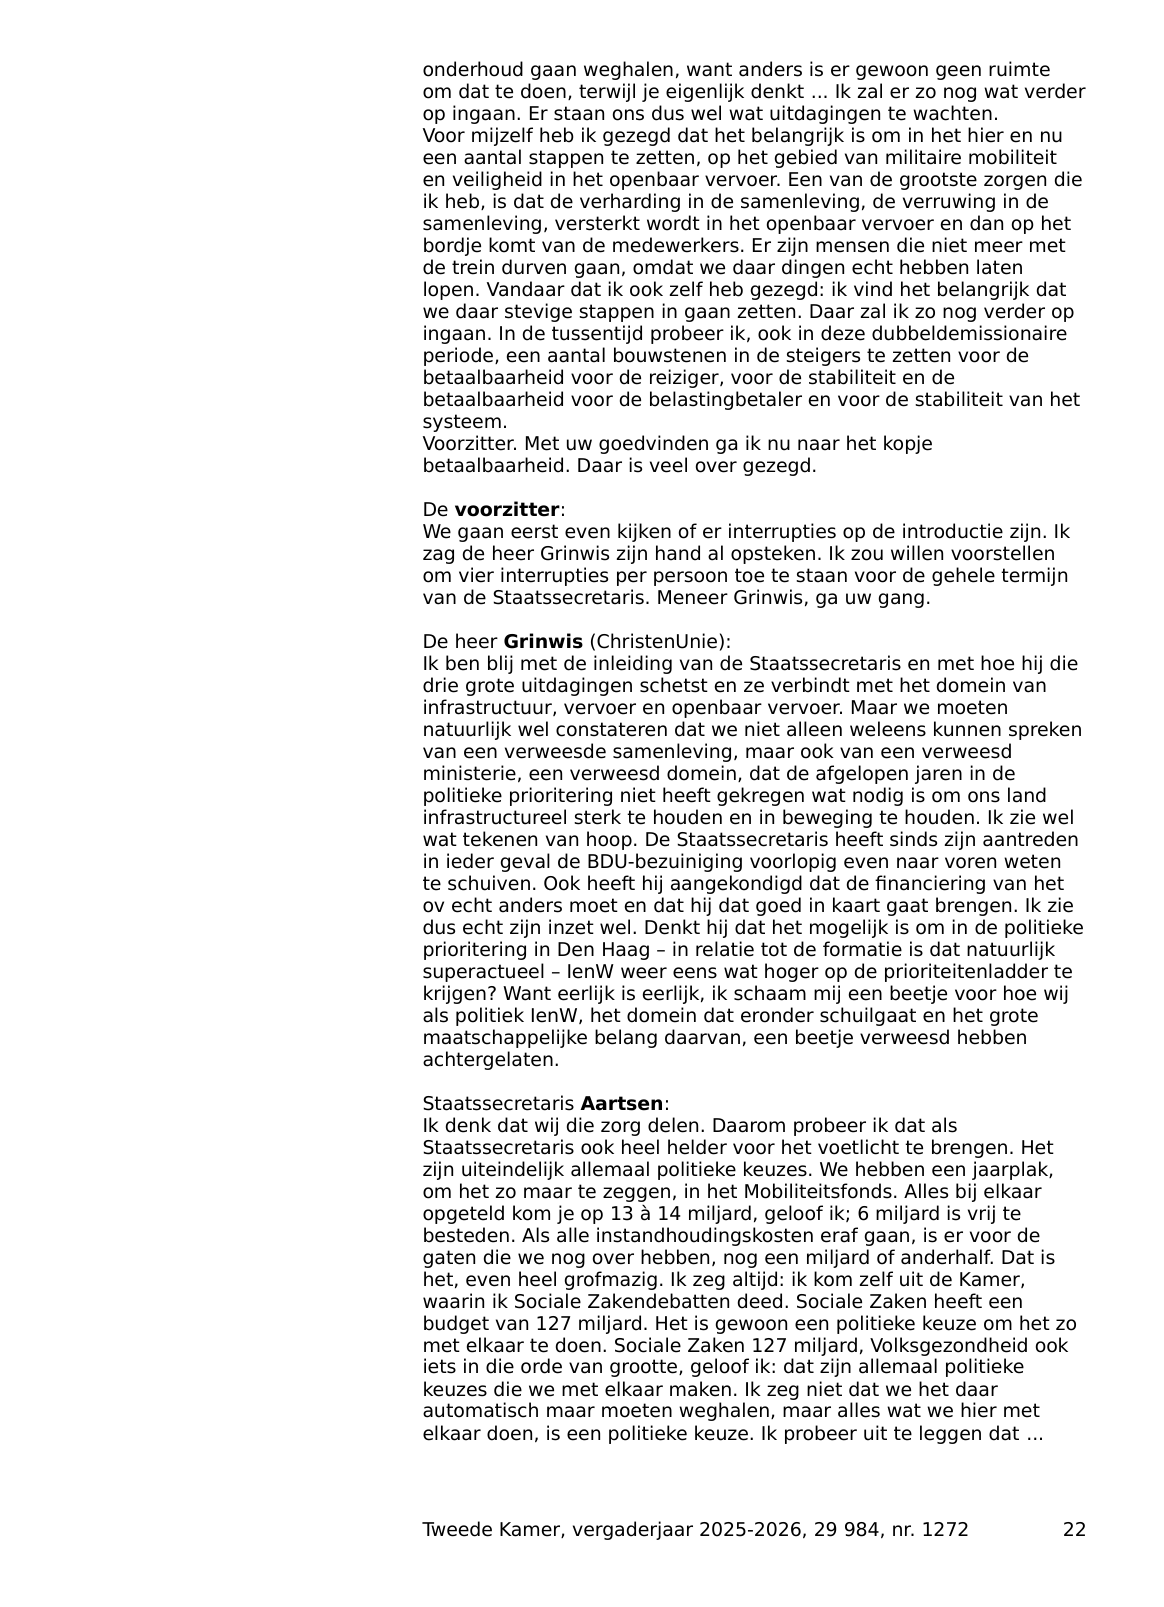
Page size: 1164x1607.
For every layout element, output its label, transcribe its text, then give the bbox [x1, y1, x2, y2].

text We gaan eerst even kijken of er interrupties op de introductie zijn. Ik zag de heer Grinwis zijn hand al opsteken. Ik zou willen voorstellen om vier interrupties per persoon toe te staan voor de gehele termijn van de Staatssecretaris. Meneer Grinwis, ga uw gang. [422, 521, 1087, 609]
text Voor mijzelf heb ik gezegd dat het belangrijk is om in het hier en nu een aantal stappen te zetten, op het gebied van militaire mobiliteit en veiligheid in het openbaar vervoer. Een van de grootste zorgen die ik heb, is dat de verharding in de samenleving, de verruwing in de samenleving, versterkt wordt in het openbaar vervoer en dan op het bordje komt van de medewerkers. Er zijn mensen die niet meer met de trein durven gaan, omdat we daar dingen echt hebben laten lopen. Vandaar dat ik ook zelf heb gezegd: ik vind het belangrijk dat we daar stevige stappen in gaan zetten. Daar zal ik zo nog verder op ingaan. In de tussentijd probeer ik, ook in deze dubbeldemissionaire periode, een aantal bouwstenen in de steigers te zetten voor de betaalbaarheid voor de reiziger, voor de stabiliteit en de betaalbaarheid voor de belastingbetaler en voor de stabiliteit van het systeem. [422, 125, 1087, 433]
text Voorzitter. Met uw goedvinden ga ik nu naar het kopje betaalbaarheid. Daar is veel over gezegd. [422, 433, 1087, 477]
text De heer Grinwis (ChristenUnie): [422, 631, 1087, 653]
text onderhoud gaan weghalen, want anders is er gewoon geen ruimte om dat te doen, terwijl je eigenlijk denkt ... Ik zal er zo nog wat verder op ingaan. Er staan ons dus wel wat uitdagingen te wachten. [422, 59, 1087, 125]
text Ik denk dat wij die zorg delen. Daarom probeer ik dat als Staatssecretaris ook heel helder voor het voetlicht te brengen. Het zijn uiteindelijk allemaal politieke keuzes. We hebben een jaarplak, om het zo maar te zeggen, in het Mobiliteitsfonds. Alles bij elkaar opgeteld kom je op 13 à 14 miljard, geloof ik; 6 miljard is vrij te besteden. Als alle instandhoudingskosten eraf gaan, is er voor de gaten die we nog over hebben, nog een miljard of anderhalf. Dat is het, even heel grofmazig. Ik zeg altijd: ik kom zelf uit de Kamer, waarin ik Sociale Zakendebatten deed. Sociale Zaken heeft een budget van 127 miljard. Het is gewoon een politieke keuze om het zo met elkaar te doen. Sociale Zaken 127 miljard, Volksgezondheid ook iets in die orde van grootte, geloof ik: dat zijn allemaal politieke keuzes die we met elkaar maken. Ik zeg niet dat we het daar automatisch maar moeten weghalen, maar alles wat we hier met elkaar doen, is een politieke keuze. Ik probeer uit te leggen dat ... [422, 1115, 1087, 1444]
text Ik ben blij met de inleiding van de Staatssecretaris en met hoe hij die drie grote uitdagingen schetst en ze verbindt met het domein van infrastructuur, vervoer en openbaar vervoer. Maar we moeten natuurlijk wel constateren dat we niet alleen weleens kunnen spreken van een verweesde samenleving, maar ook van een verweesd ministerie, een verweesd domein, dat de afgelopen jaren in de politieke prioritering niet heeft gekregen wat nodig is om ons land infrastructureel sterk te houden en in beweging te houden. Ik zie wel wat tekenen van hoop. De Staatssecretaris heeft sinds zijn aantreden in ieder geval de BDU-bezuiniging voorlopig even naar voren weten te schuiven. Ook heeft hij aangekondigd dat de financiering van het ov echt anders moet en dat hij dat goed in kaart gaat brengen. Ik zie dus echt zijn inzet wel. Denkt hij dat het mogelijk is om in de politieke prioritering in Den Haag – in relatie tot de formatie is dat natuurlijk superactueel – IenW weer eens wat hoger op de prioriteitenladder te krijgen? Want eerlijk is eerlijk, ik schaam mij een beetje voor hoe wij als politiek IenW, het domein dat eronder schuilgaat en het grote maatschappelijke belang daarvan, een beetje verweesd hebben achtergelaten. [422, 653, 1087, 1071]
text Staatssecretaris Aartsen: [422, 1093, 1087, 1115]
text De voorzitter: [422, 499, 1087, 521]
